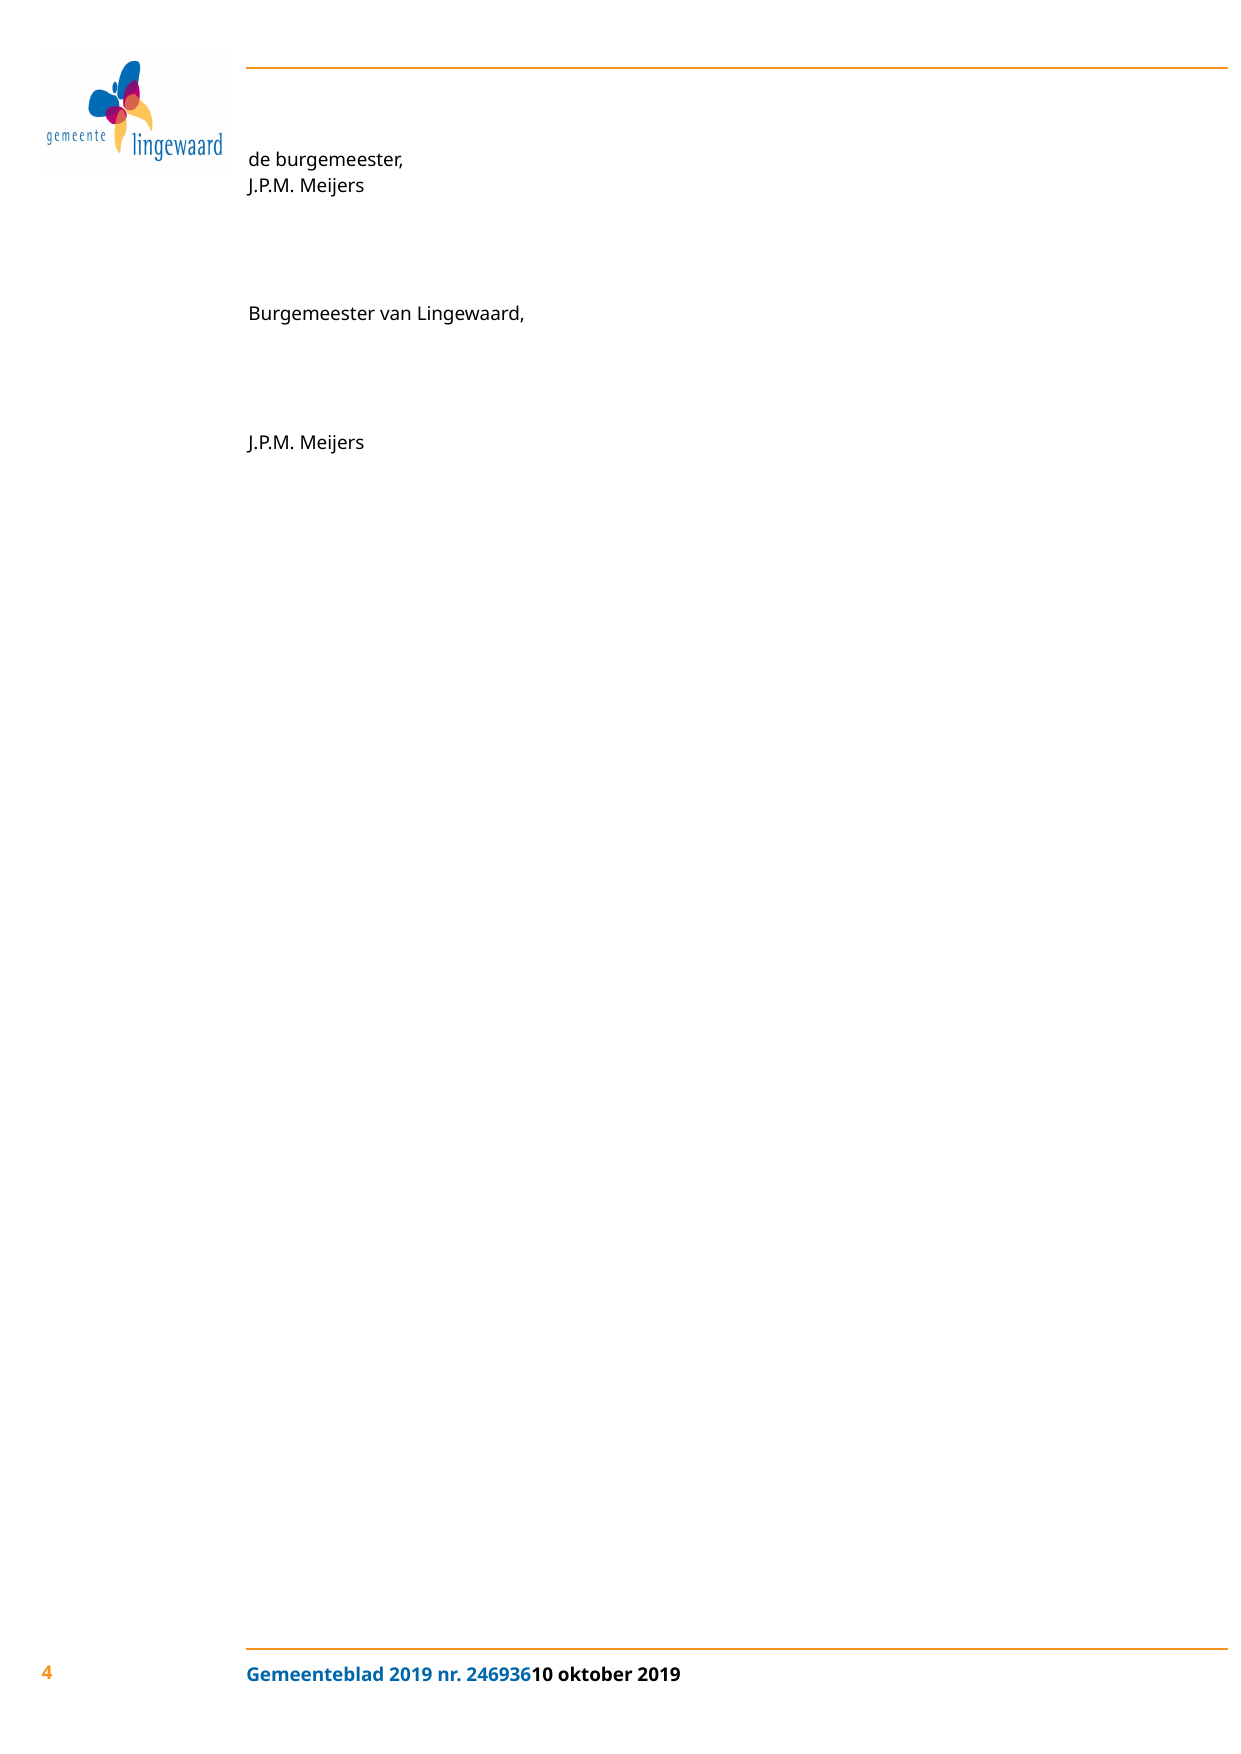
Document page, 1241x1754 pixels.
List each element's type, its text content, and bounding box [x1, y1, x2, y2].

text de burgemeester, [248, 146, 1152, 172]
text J.P.M. Meijers [248, 429, 1152, 455]
text Burgemeester van Lingewaard, [248, 301, 1152, 326]
picture [41, 47, 231, 172]
text J.P.M. Meijers [248, 172, 1152, 198]
